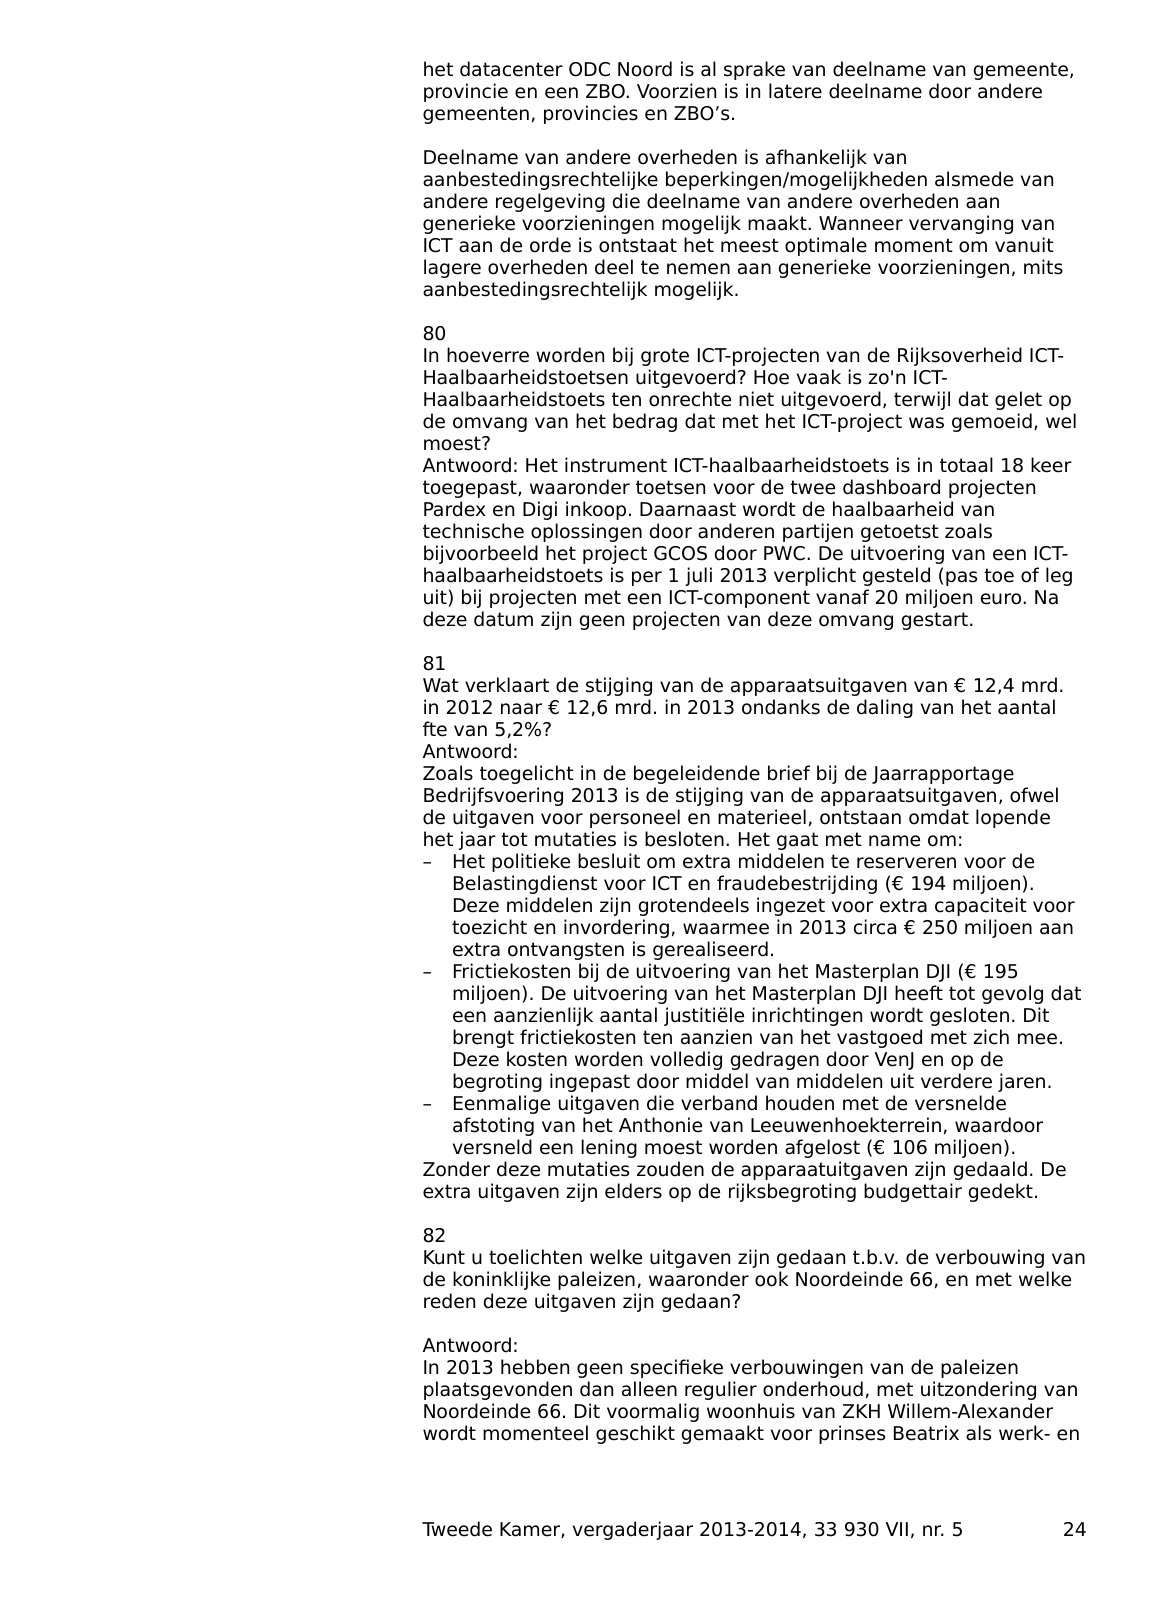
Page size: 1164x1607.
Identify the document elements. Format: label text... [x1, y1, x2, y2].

text In hoeverre worden bij grote ICT-projecten van de Rijksoverheid ICT-Haalbaarheidstoetsen uitgevoerd? Hoe vaak is zo'n ICT-Haalbaarheidstoets ten onrechte niet uitgevoerd, terwijl dat gelet op de omvang van het bedrag dat met het ICT-project was gemoeid, wel moest? [422, 345, 1087, 455]
text Antwoord: [422, 1335, 1087, 1357]
text Antwoord: Het instrument ICT-haalbaarheidstoets is in totaal 18 keer toegepast, waaronder toetsen voor de twee dashboard projecten Pardex en Digi inkoop. Daarnaast wordt de haalbaarheid van technische oplossingen door anderen partijen getoetst zoals bijvoorbeeld het project GCOS door PWC. De uitvoering van een ICT-haalbaarheidstoets is per 1 juli 2013 verplicht gesteld (pas toe of leg uit) bij projecten met een ICT-component vanaf 20 miljoen euro. Na deze datum zijn geen projecten van deze omvang gestart. [422, 455, 1087, 631]
text Antwoord: [422, 741, 1087, 763]
text – Frictiekosten bij de uitvoering van het Masterplan DJI (€ 195 miljoen). De uitvoering van het Masterplan DJI heeft tot gevolg dat een aanzienlijk aantal justitiële inrichtingen wordt gesloten. Dit brengt frictiekosten ten aanzien van het vastgoed met zich mee. Deze kosten worden volledig gedragen door VenJ en op de begroting ingepast door middel van middelen uit verdere jaren. [422, 961, 1087, 1093]
text – Het politieke besluit om extra middelen te reserveren voor de Belastingdienst voor ICT en fraudebestrijding (€ 194 miljoen). Deze middelen zijn grotendeels ingezet voor extra capaciteit voor toezicht en invordering, waarmee in 2013 circa € 250 miljoen aan extra ontvangsten is gerealiseerd. [422, 851, 1087, 961]
text Zoals toegelicht in de begeleidende brief bij de Jaarrapportage Bedrijfsvoering 2013 is de stijging van de apparaatsuitgaven, ofwel de uitgaven voor personeel en materieel, ontstaan omdat lopende het jaar tot mutaties is besloten. Het gaat met name om: [422, 763, 1087, 851]
text Deelname van andere overheden is afhankelijk van aanbestedingsrechtelijke beperkingen/mogelijkheden alsmede van andere regelgeving die deelname van andere overheden aan generieke voorzieningen mogelijk maakt. Wanneer vervanging van ICT aan de orde is ontstaat het meest optimale moment om vanuit lagere overheden deel te nemen aan generieke voorzieningen, mits aanbestedingsrechtelijk mogelijk. [422, 147, 1087, 301]
text 80 [422, 323, 1087, 345]
text 82 [422, 1225, 1087, 1247]
text Wat verklaart de stijging van de apparaatsuitgaven van € 12,4 mrd. in 2012 naar € 12,6 mrd. in 2013 ondanks de daling van het aantal fte van 5,2%? [422, 675, 1087, 741]
text – Eenmalige uitgaven die verband houden met de versnelde afstoting van het Anthonie van Leeuwenhoekterrein, waardoor versneld een lening moest worden afgelost (€ 106 miljoen). [422, 1093, 1087, 1159]
text het datacenter ODC Noord is al sprake van deelname van gemeente, provincie en een ZBO. Voorzien is in latere deelname door andere gemeenten, provincies en ZBO’s. [422, 59, 1087, 125]
text Kunt u toelichten welke uitgaven zijn gedaan t.b.v. de verbouwing van de koninklijke paleizen, waaronder ook Noordeinde 66, en met welke reden deze uitgaven zijn gedaan? [422, 1247, 1087, 1313]
text 81 [422, 653, 1087, 675]
text In 2013 hebben geen specifieke verbouwingen van de paleizen plaatsgevonden dan alleen regulier onderhoud, met uitzondering van Noordeinde 66. Dit voormalig woonhuis van ZKH Willem-Alexander wordt momenteel geschikt gemaakt voor prinses Beatrix als werk- en [422, 1357, 1087, 1445]
text Zonder deze mutaties zouden de apparaatuitgaven zijn gedaald. De extra uitgaven zijn elders op de rijksbegroting budgettair gedekt. [422, 1159, 1087, 1203]
